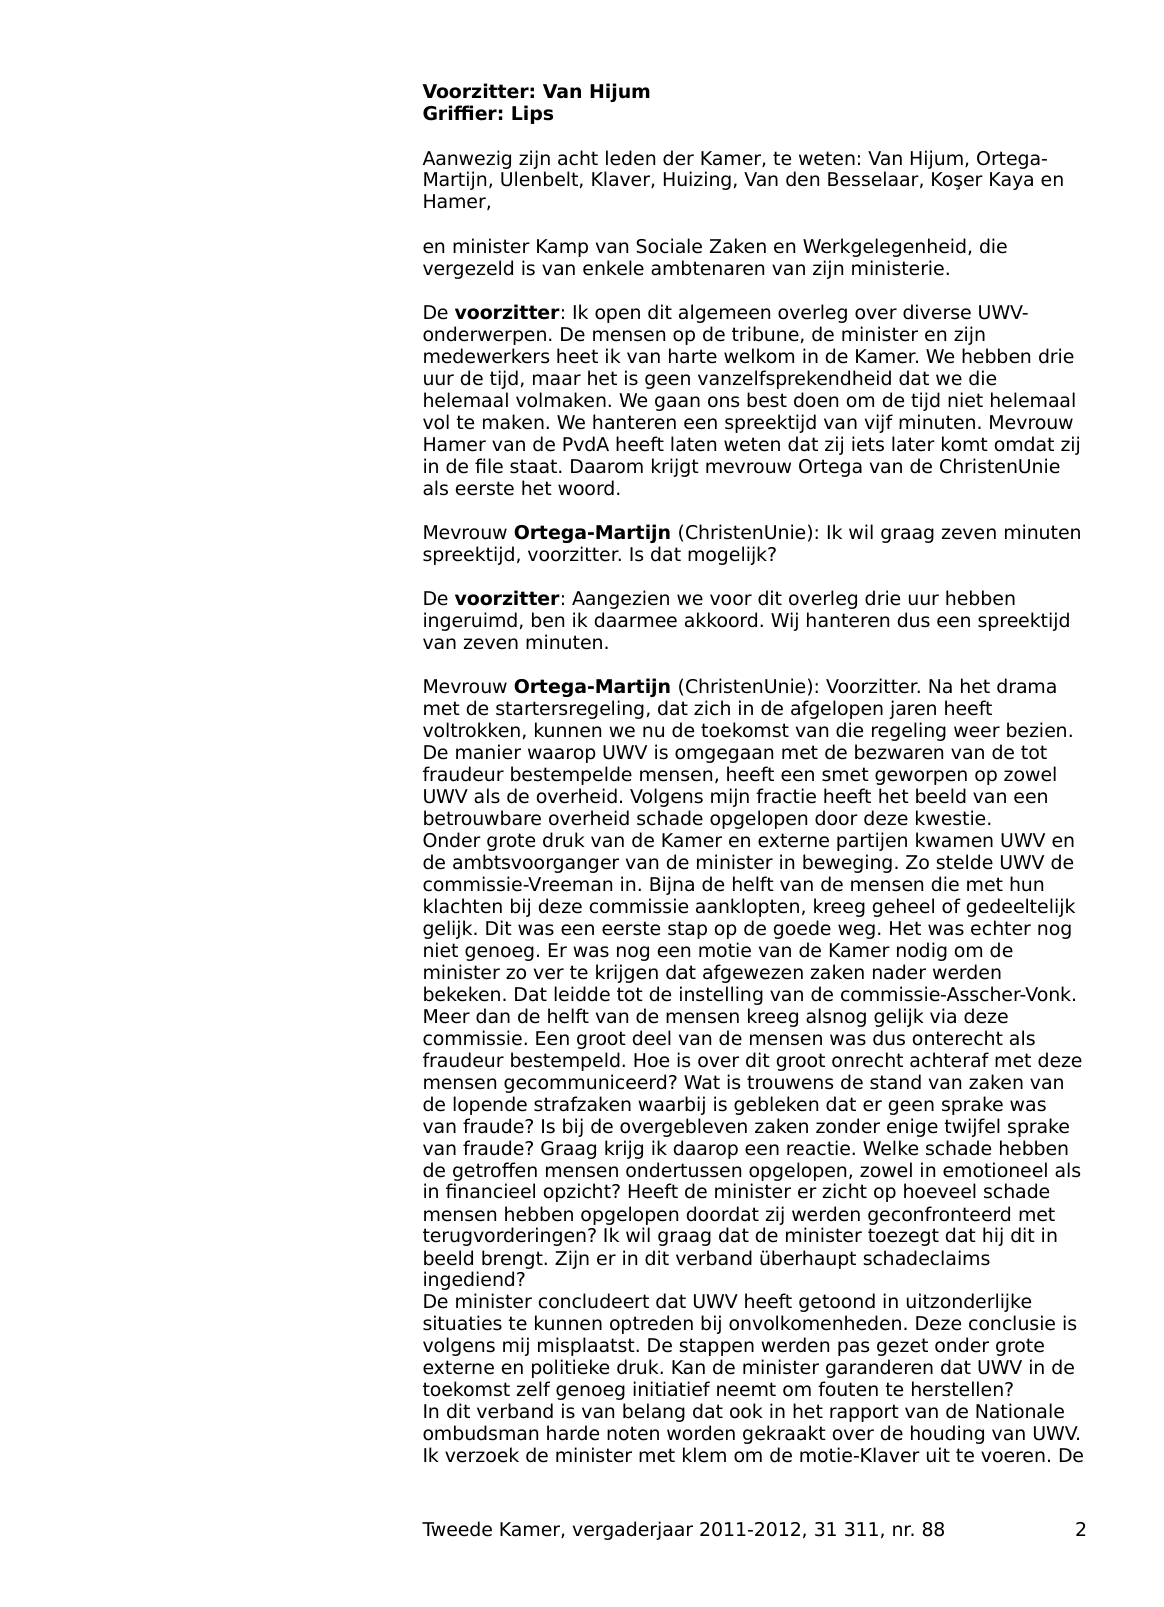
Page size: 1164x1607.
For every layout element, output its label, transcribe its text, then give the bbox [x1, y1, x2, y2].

text De voorzitter: Ik open dit algemeen overleg over diverse UWV-onderwerpen. De mensen op de tribune, de minister en zijn medewerkers heet ik van harte welkom in de Kamer. We hebben drie uur de tijd, maar het is geen vanzelfsprekendheid dat we die helemaal volmaken. We gaan ons best doen om de tijd niet helemaal vol te maken. We hanteren een spreektijd van vijf minuten. Mevrouw Hamer van de PvdA heeft laten weten dat zij iets later komt omdat zij in de file staat. Daarom krijgt mevrouw Ortega van de ChristenUnie als eerste het woord. [422, 302, 1087, 499]
text Onder grote druk van de Kamer en externe partijen kwamen UWV en de ambtsvoorganger van de minister in beweging. Zo stelde UWV de commissie-Vreeman in. Bijna de helft van de mensen die met hun klachten bij deze commissie aanklopten, kreeg geheel of gedeeltelijk gelijk. Dit was een eerste stap op de goede weg. Het was echter nog niet genoeg. Er was nog een motie van de Kamer nodig om de minister zo ver te krijgen dat afgewezen zaken nader werden bekeken. Dat leidde tot de instelling van de commissie-Asscher-Vonk. Meer dan de helft van de mensen kreeg alsnog gelijk via deze commissie. Een groot deel van de mensen was dus onterecht als fraudeur bestempeld. Hoe is over dit groot onrecht achteraf met deze mensen gecommuniceerd? Wat is trouwens de stand van zaken van de lopende strafzaken waarbij is gebleken dat er geen sprake was van fraude? Is bij de overgebleven zaken zonder enige twijfel sprake van fraude? Graag krijg ik daarop een reactie. Welke schade hebben de getroffen mensen ondertussen opgelopen, zowel in emotioneel als in financieel opzicht? Heeft de minister er zicht op hoeveel schade mensen hebben opgelopen doordat zij werden geconfronteerd met terugvorderingen? Ik wil graag dat de minister toezegt dat hij dit in beeld brengt. Zijn er in dit verband überhaupt schadeclaims ingediend? [422, 830, 1087, 1291]
text In dit verband is van belang dat ook in het rapport van de Nationale ombudsman harde noten worden gekraakt over de houding van UWV. Ik verzoek de minister met klem om de motie-Klaver uit te voeren. De [422, 1401, 1087, 1467]
text Aanwezig zijn acht leden der Kamer, te weten: Van Hijum, Ortega-Martijn, Ulenbelt, Klaver, Huizing, Van den Besselaar, Koşer Kaya en Hamer, [422, 147, 1087, 213]
text Voorzitter: Van Hijum [422, 81, 1087, 103]
text en minister Kamp van Sociale Zaken en Werkgelegenheid, die vergezeld is van enkele ambtenaren van zijn ministerie. [422, 236, 1087, 279]
text De minister concludeert dat UWV heeft getoond in uitzonderlijke situaties te kunnen optreden bij onvolkomenheden. Deze conclusie is volgens mij misplaatst. De stappen werden pas gezet onder grote externe en politieke druk. Kan de minister garanderen dat UWV in de toekomst zelf genoeg initiatief neemt om fouten te herstellen? [422, 1291, 1087, 1401]
text Mevrouw Ortega-Martijn (ChristenUnie): Voorzitter. Na het drama met de startersregeling, dat zich in de afgelopen jaren heeft voltrokken, kunnen we nu de toekomst van die regeling weer bezien. De manier waarop UWV is omgegaan met de bezwaren van de tot fraudeur bestempelde mensen, heeft een smet geworpen op zowel UWV als de overheid. Volgens mijn fractie heeft het beeld van een betrouwbare overheid schade opgelopen door deze kwestie. [422, 676, 1087, 830]
text De voorzitter: Aangezien we voor dit overleg drie uur hebben ingeruimd, ben ik daarmee akkoord. Wij hanteren dus een spreektijd van zeven minuten. [422, 588, 1087, 654]
text Griffier: Lips [422, 103, 1087, 125]
text Mevrouw Ortega-Martijn (ChristenUnie): Ik wil graag zeven minuten spreektijd, voorzitter. Is dat mogelijk? [422, 522, 1087, 566]
